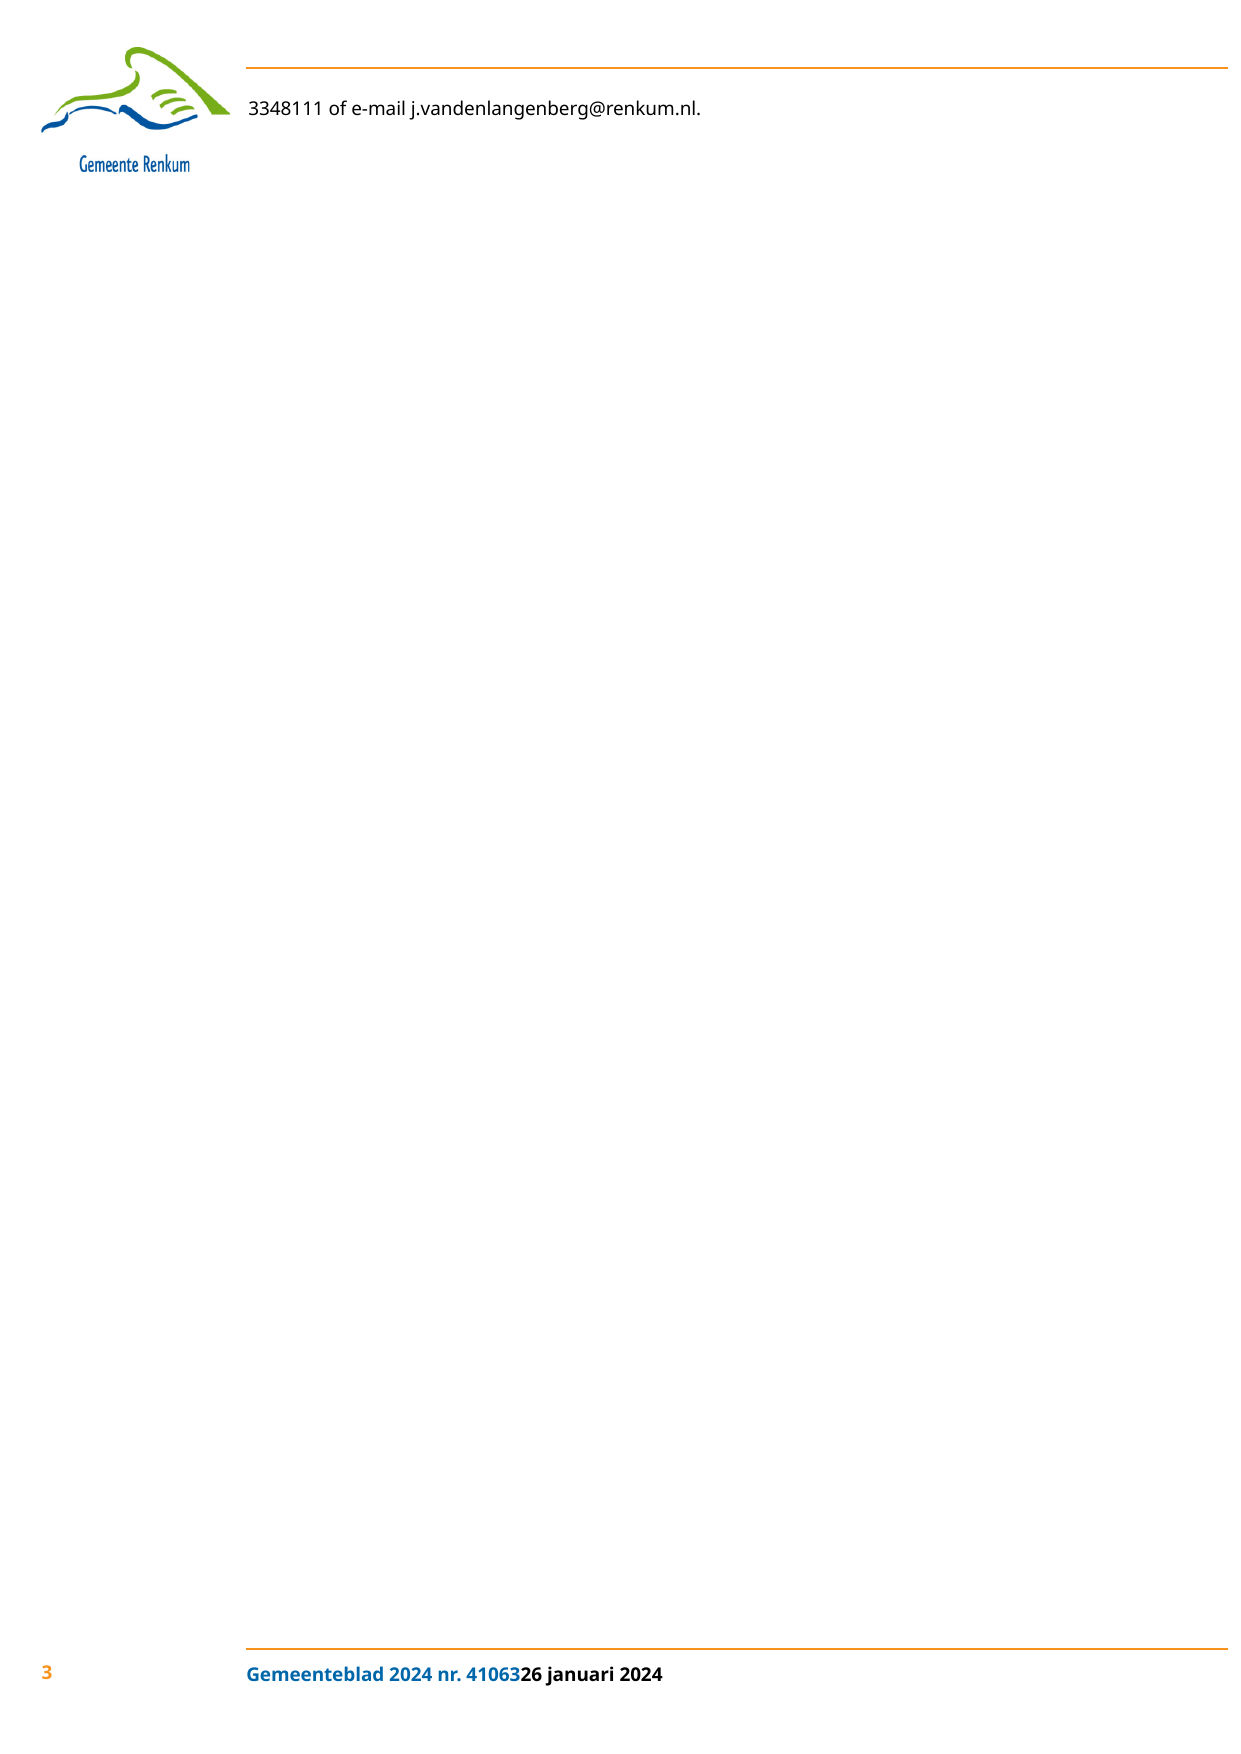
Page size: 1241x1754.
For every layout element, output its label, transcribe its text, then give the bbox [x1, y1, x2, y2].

text 3348111 of e-mail j.vandenlangenberg@renkum.nl. [248, 95, 1152, 121]
picture [41, 47, 231, 172]
